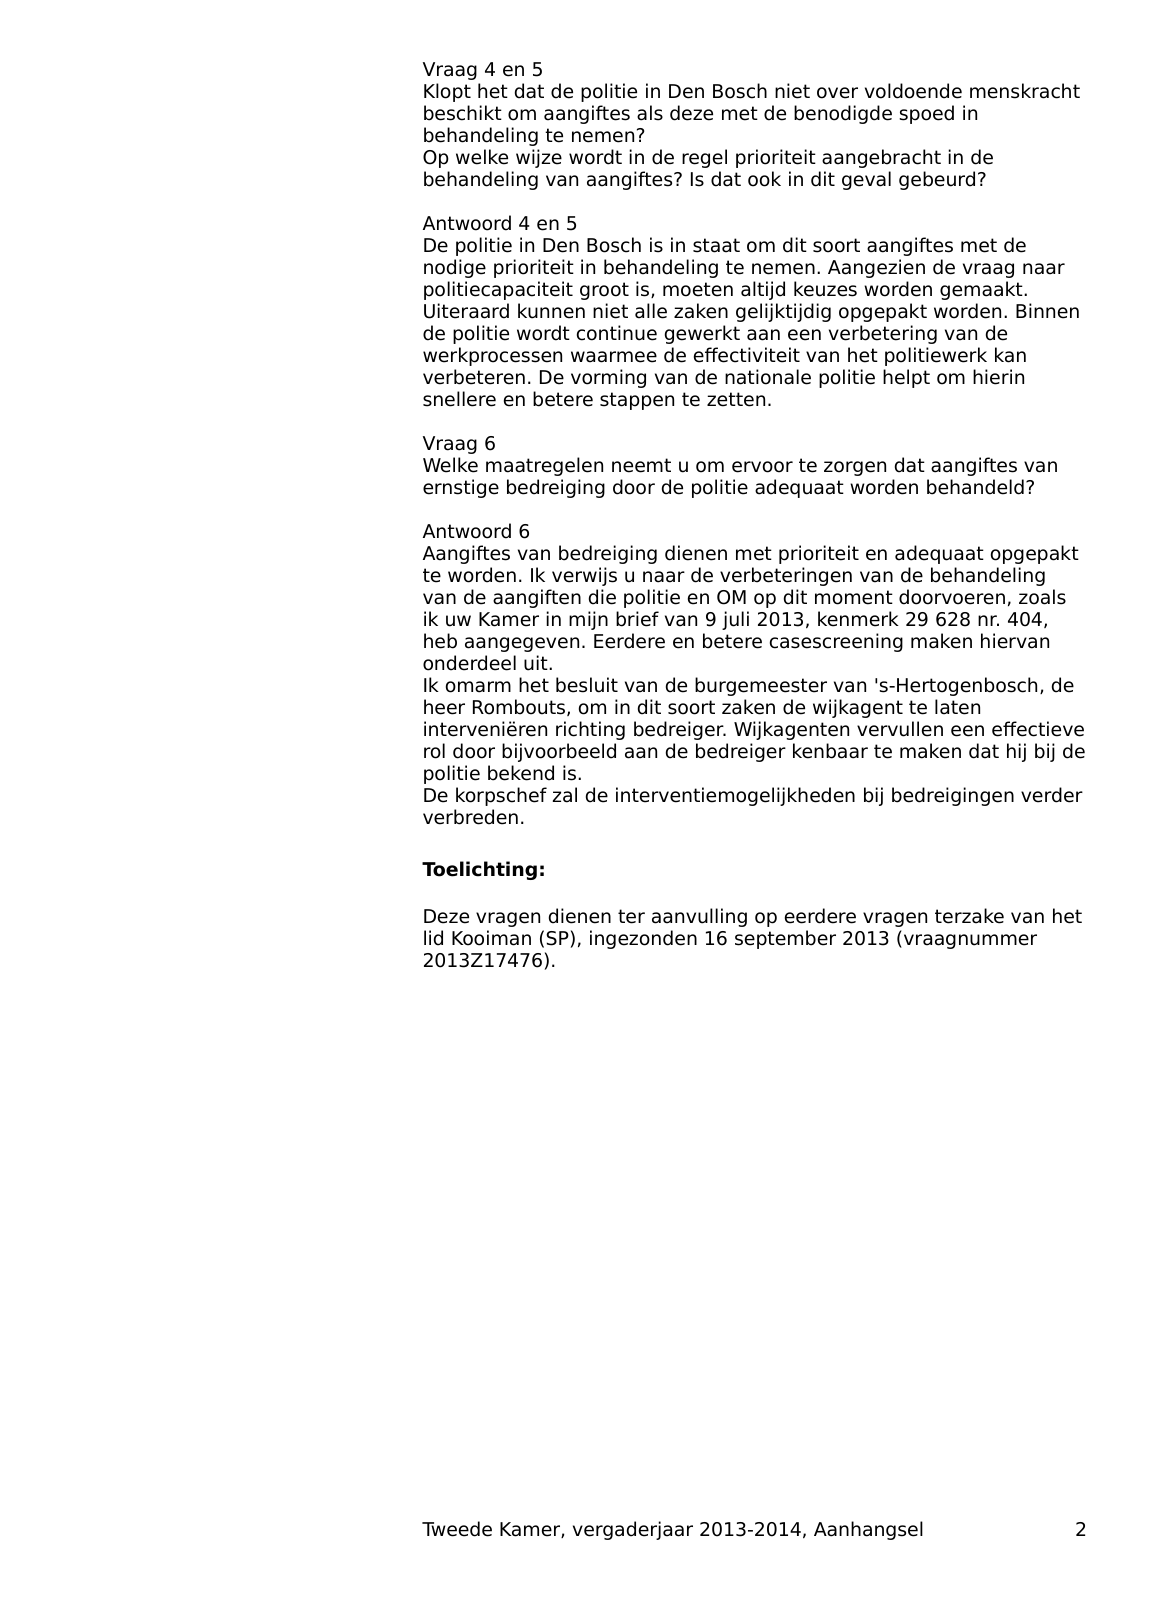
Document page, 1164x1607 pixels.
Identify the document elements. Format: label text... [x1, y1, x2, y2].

text De politie in Den Bosch is in staat om dit soort aangiftes met de nodige prioriteit in behandeling te nemen. Aangezien de vraag naar politiecapaciteit groot is, moeten altijd keuzes worden gemaakt. Uiteraard kunnen niet alle zaken gelijktijdig opgepakt worden. Binnen de politie wordt continue gewerkt aan een verbetering van de werkprocessen waarmee de effectiviteit van het politiewerk kan verbeteren. De vorming van de nationale politie helpt om hierin snellere en betere stappen te zetten. [422, 235, 1087, 411]
text De korpschef zal de interventiemogelijkheden bij bedreigingen verder verbreden. [422, 785, 1087, 829]
text Ik omarm het besluit van de burgemeester van 's-Hertogenbosch, de heer Rombouts, om in dit soort zaken de wijkagent te laten interveniëren richting bedreiger. Wijkagenten vervullen een effectieve rol door bijvoorbeeld aan de bedreiger kenbaar te maken dat hij bij de politie bekend is. [422, 675, 1087, 785]
text Vraag 4 en 5 [422, 59, 1087, 81]
text Aangiftes van bedreiging dienen met prioriteit en adequaat opgepakt te worden. Ik verwijs u naar de verbeteringen van de behandeling van de aangiften die politie en OM op dit moment doorvoeren, zoals ik uw Kamer in mijn brief van 9 juli 2013, kenmerk 29 628 nr. 404, heb aangegeven. Eerdere en betere casescreening maken hiervan onderdeel uit. [422, 543, 1087, 675]
text Antwoord 6 [422, 521, 1087, 543]
subtitle Toelichting: [422, 859, 1087, 881]
text Vraag 6 [422, 433, 1087, 455]
text Klopt het dat de politie in Den Bosch niet over voldoende menskracht beschikt om aangiftes als deze met de benodigde spoed in behandeling te nemen? [422, 81, 1087, 147]
text Deze vragen dienen ter aanvulling op eerdere vragen terzake van het lid Kooiman (SP), ingezonden 16 september 2013 (vraagnummer 2013Z17476). [422, 906, 1087, 972]
text Op welke wijze wordt in de regel prioriteit aangebracht in de behandeling van aangiftes? Is dat ook in dit geval gebeurd? [422, 147, 1087, 191]
text Welke maatregelen neemt u om ervoor te zorgen dat aangiftes van ernstige bedreiging door de politie adequaat worden behandeld? [422, 455, 1087, 499]
text Antwoord 4 en 5 [422, 213, 1087, 235]
